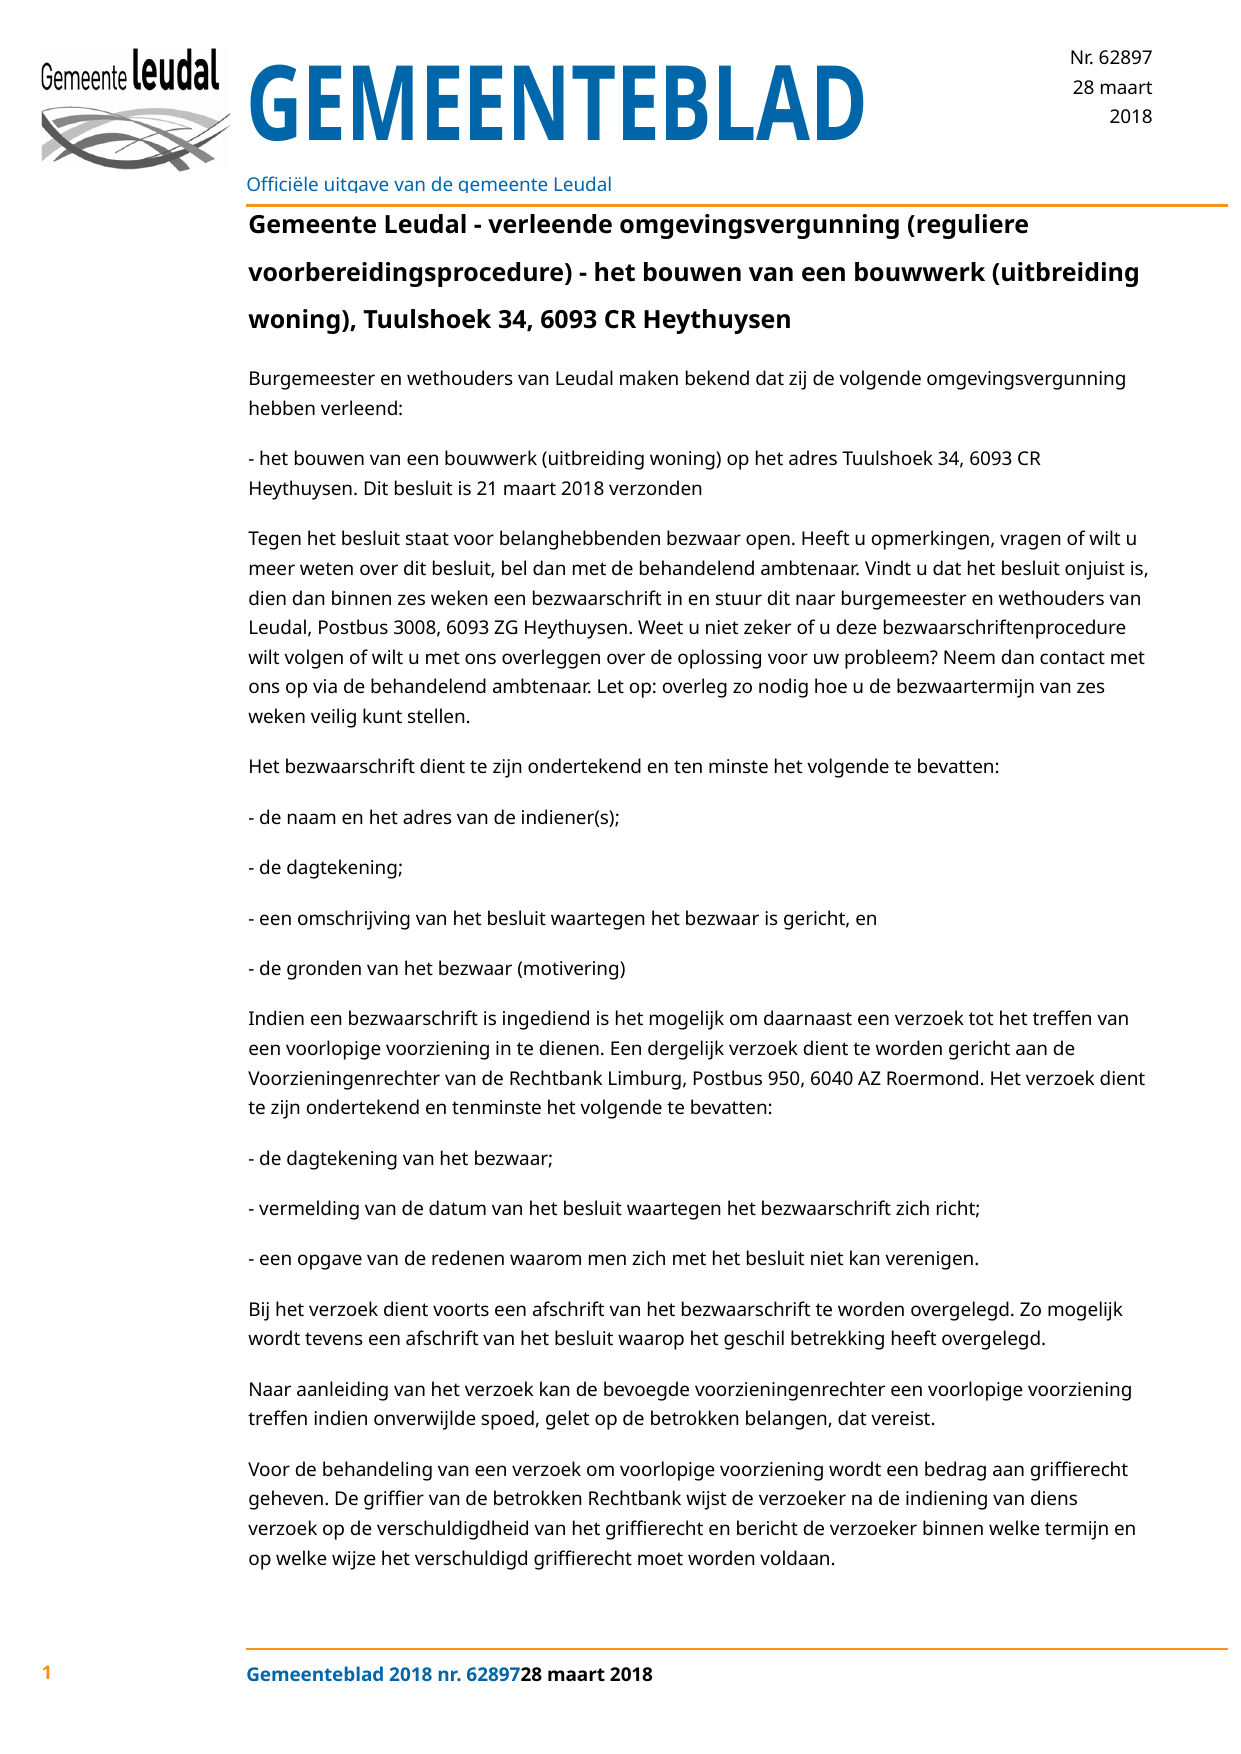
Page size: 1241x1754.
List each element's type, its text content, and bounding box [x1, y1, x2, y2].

text Indien een bezwaarschrift is ingediend is het mogelijk om daarnaast een verzoek tot het treffen van een voorlopige voorziening in te dienen. Een dergelijk verzoek dient te worden gericht aan de Voorzieningenrechter van de Rechtbank Limburg, Postbus 950, 6040 AZ Roermond. Het verzoek dient te zijn ondertekend en tenminste het volgende te bevatten: [248, 1006, 1152, 1120]
text Naar aanleiding van het verzoek kan de bevoegde voorzieningenrechter een voorlopige voorziening treffen indien onverwijlde spoed, gelet op de betrokken belangen, dat vereist. [248, 1376, 1152, 1431]
text Burgemeester en wethouders van Leudal maken bekend dat zij de volgende omgevingsvergunning hebben verleend: [248, 366, 1152, 421]
text Gemeente Leudal - verleende omgevingsvergunning (reguliere voorbereidingsprocedure) - het bouwen van een bouwwerk (uitbreiding woning), Tuulshoek 34, 6093 CR Heythuysen [248, 207, 1152, 336]
text Tegen het besluit staat voor belanghebbenden bezwaar open. Heeft u opmerkingen, vragen of wilt u meer weten over dit besluit, bel dan met de behandelend ambtenaar. Vindt u dat het besluit onjuist is, dien dan binnen zes weken een bezwaarschrift in en stuur dit naar burgemeester en wethouders van Leudal, Postbus 3008, 6093 ZG Heythuysen. Weet u niet zeker of u deze bezwaarschriftenprocedure wilt volgen of wilt u met ons overleggen over de oplossing voor uw probleem? Neem dan contact met ons op via de behandelend ambtenaar. Let op: overleg zo nodig hoe u de bezwaartermijn van zes weken veilig kunt stellen. [248, 526, 1152, 729]
text Het bezwaarschrift dient te zijn ondertekend en ten minste het volgende te bevatten: [248, 753, 1152, 779]
text - een opgave van de redenen waarom men zich met het besluit niet kan verenigen. [248, 1246, 1152, 1271]
text - de dagtekening van het bezwaar; [248, 1145, 1152, 1170]
text - vermelding van de datum van het besluit waartegen het bezwaarschrift zich richt; [248, 1195, 1152, 1221]
text Bij het verzoek dient voorts een afschrift van het bezwaarschrift te worden overgelegd. Zo mogelijk wordt tevens een afschrift van het besluit waarop het geschil betrekking heeft overgelegd. [248, 1296, 1152, 1351]
text - het bouwen van een bouwwerk (uitbreiding woning) op het adres Tuulshoek 34, 6093 CR Heythuysen. Dit besluit is 21 maart 2018 verzonden [248, 446, 1152, 501]
picture [41, 47, 231, 172]
text - de dagtekening; [248, 854, 1152, 880]
text - de naam en het adres van de indiener(s); [248, 804, 1152, 829]
text Voor de behandeling van een verzoek om voorlopige voorziening wordt een bedrag aan griffierecht geheven. De griffier van de betrokken Rechtbank wijst de verzoeker na de indiening van diens verzoek op de verschuldigdheid van het griffierecht en bericht de verzoeker binnen welke termijn en op welke wijze het verschuldigd griffierecht moet worden voldaan. [248, 1456, 1152, 1570]
text - een omschrijving van het besluit waartegen het bezwaar is gericht, en [248, 905, 1152, 930]
text - de gronden van het bezwaar (motivering) [248, 955, 1152, 981]
